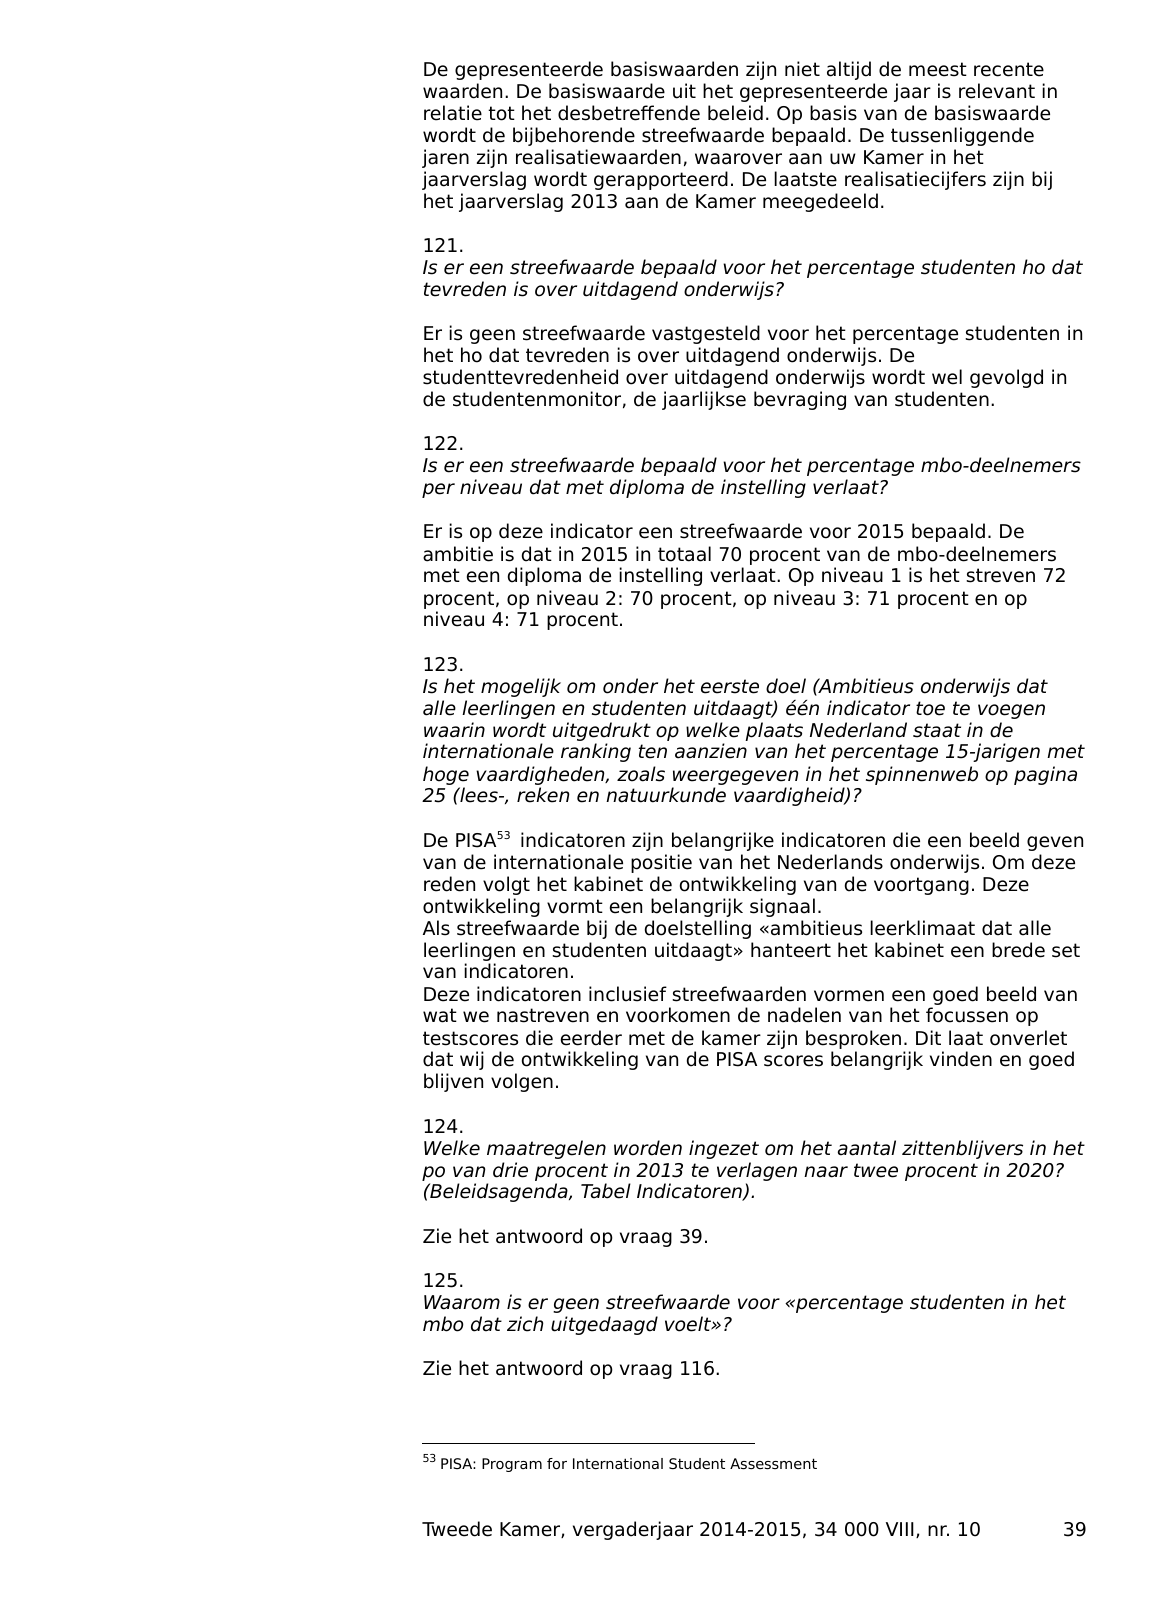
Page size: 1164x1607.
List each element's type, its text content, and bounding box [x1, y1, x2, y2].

text Is er een streefwaarde bepaald voor het percentage studenten ho dat tevreden is over uitdagend onderwijs? [422, 257, 1087, 301]
text Als streefwaarde bij de doelstelling «ambitieus leerklimaat dat alle leerlingen en studenten uitdaagt» hanteert het kabinet een brede set van indicatoren. [422, 917, 1087, 983]
text Welke maatregelen worden ingezet om het aantal zittenblijvers in het po van drie procent in 2013 te verlagen naar twee procent in 2020? (Beleidsagenda, Tabel Indicatoren). [422, 1137, 1087, 1203]
text Er is geen streefwaarde vastgesteld voor het percentage studenten in het ho dat tevreden is over uitdagend onderwijs. De studenttevredenheid over uitdagend onderwijs wordt wel gevolgd in de studentenmonitor, de jaarlijkse bevraging van studenten. [422, 323, 1087, 411]
text De gepresenteerde basiswaarden zijn niet altijd de meest recente waarden. De basiswaarde uit het gepresenteerde jaar is relevant in relatie tot het desbetreffende beleid. Op basis van de basiswaarde wordt de bijbehorende streefwaarde bepaald. De tussenliggende jaren zijn realisatiewaarden, waarover aan uw Kamer in het jaarverslag wordt gerapporteerd. De laatste realisatiecijfers zijn bij het jaarverslag 2013 aan de Kamer meegedeeld. [422, 59, 1087, 213]
text Waarom is er geen streefwaarde voor «percentage studenten in het mbo dat zich uitgedaagd voelt»? [422, 1292, 1087, 1336]
text Is er een streefwaarde bepaald voor het percentage mbo-deelnemers per niveau dat met diploma de instelling verlaat? [422, 455, 1087, 499]
text 123. [422, 653, 1087, 676]
text 125. [422, 1270, 1087, 1292]
text 121. [422, 235, 1087, 257]
text Zie het antwoord op vraag 39. [422, 1226, 1087, 1248]
text Deze indicatoren inclusief streefwaarden vormen een goed beeld van wat we nastreven en voorkomen de nadelen van het focussen op testscores die eerder met de kamer zijn besproken. Dit laat onverlet dat wij de ontwikkeling van de PISA scores belangrijk vinden en goed blijven volgen. [422, 983, 1087, 1093]
text PISA: Program for International Student Assessment [422, 1452, 1087, 1474]
text Is het mogelijk om onder het eerste doel (Ambitieus onderwijs dat alle leerlingen en studenten uitdaagt) één indicator toe te voegen waarin wordt uitgedrukt op welke plaats Nederland staat in de internationale ranking ten aanzien van het percentage 15-jarigen met hoge vaardigheden, zoals weergegeven in het spinnenweb op pagina 25 (lees-, reken en natuurkunde vaardigheid)? [422, 676, 1087, 807]
text 122. [422, 433, 1087, 455]
text 124. [422, 1116, 1087, 1137]
text Zie het antwoord op vraag 116. [422, 1358, 1087, 1380]
text Er is op deze indicator een streefwaarde voor 2015 bepaald. De ambitie is dat in 2015 in totaal 70 procent van de mbo-deelnemers met een diploma de instelling verlaat. Op niveau 1 is het streven 72 procent, op niveau 2: 70 procent, op niveau 3: 71 procent en op niveau 4: 71 procent. [422, 521, 1087, 631]
text De PISA indicatoren zijn belangrijke indicatoren die een beeld geven van de internationale positie van het Nederlands onderwijs. Om deze reden volgt het kabinet de ontwikkeling van de voortgang. Deze ontwikkeling vormt een belangrijk signaal. [422, 829, 1087, 917]
